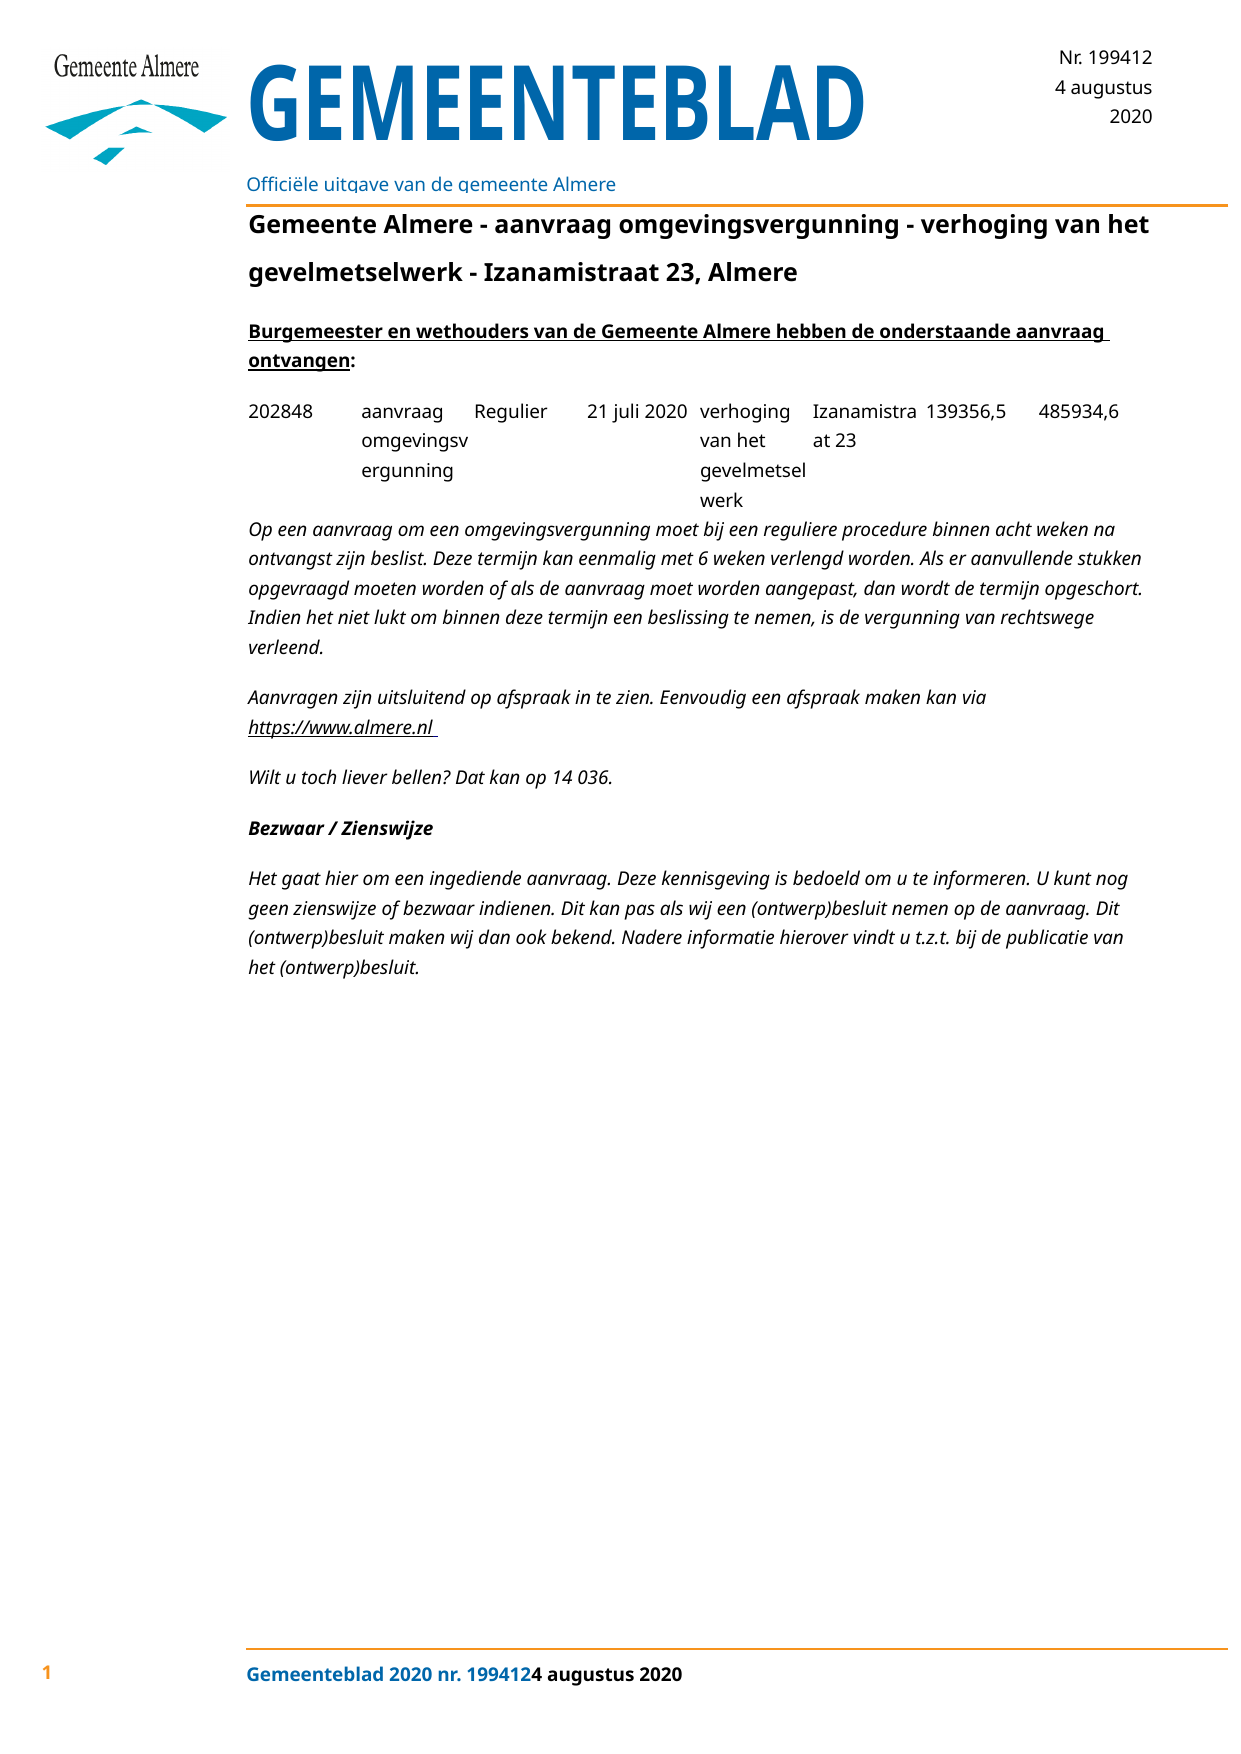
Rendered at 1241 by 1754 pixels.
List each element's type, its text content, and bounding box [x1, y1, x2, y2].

text Op een aanvraag om een omgevingsvergunning moet bij een reguliere procedure binnen acht weken na ontvangst zijn beslist. Deze termijn kan eenmalig met 6 weken verlengd worden. Als er aanvullende stukken opgevraagd moeten worden of als de aanvraag moet worden aangepast, dan wordt de termijn opgeschort. Indien het niet lukt om binnen deze termijn een beslissing te nemen, is de vergunning van rechtswege verleend. [248, 516, 1152, 660]
table_header verhoging van het gevelmetselwerk [700, 398, 813, 512]
table_header 139356,5 [926, 398, 1038, 512]
text Het gaat hier om een ingediende aanvraag. Deze kennisgeving is bedoeld om u te informeren. U kunt nog geen zienswijze of bezwaar indienen. Dit kan pas als wij een (ontwerp)besluit nemen op de aanvraag. Dit (ontwerp)besluit maken wij dan ook bekend. Nadere informatie hierover vindt u t.z.t. bij de publicatie van het (ontwerp)besluit. [248, 865, 1152, 980]
text Wilt u toch liever bellen? Dat kan op 14 036. [248, 764, 1152, 790]
table_header 21 juli 2020 [587, 398, 700, 512]
table_header Regulier [474, 398, 587, 512]
table_header 202848 [248, 398, 361, 512]
text Aanvragen zijn uitsluitend op afspraak in te zien. Eenvoudig een afspraak maken kan via https://www.almere.nl [248, 684, 1152, 740]
text Burgemeester en wethouders van de Gemeente Almere hebben de onderstaande aanvraag ontvangen: [248, 318, 1152, 373]
text Gemeente Almere - aanvraag omgevingsvergunning - verhoging van het gevelmetselwerk - Izanamistraat 23, Almere [248, 207, 1152, 288]
table_header 485934,6 [1039, 398, 1152, 512]
picture [41, 47, 231, 172]
table_header Izanamistraat 23 [813, 398, 926, 512]
text Bezwaar / Zienswijze [248, 815, 1152, 841]
table_header aanvraag omgevingsvergunning [361, 398, 474, 512]
